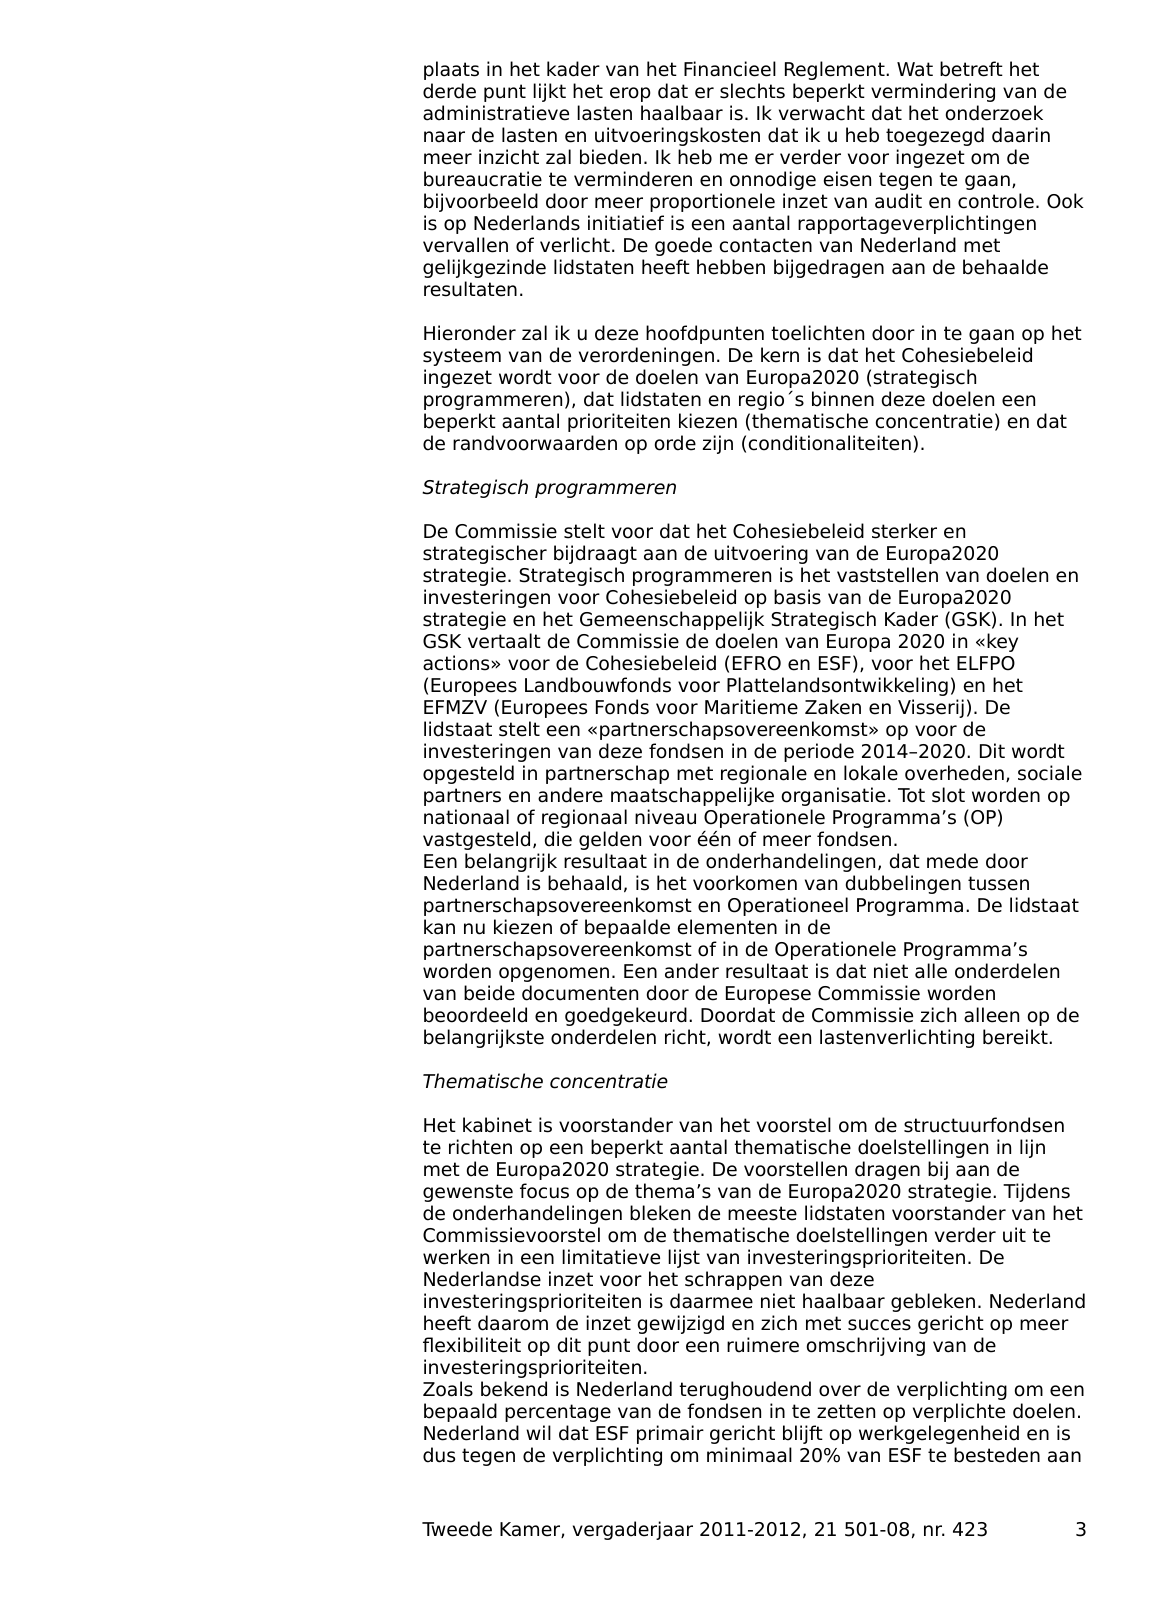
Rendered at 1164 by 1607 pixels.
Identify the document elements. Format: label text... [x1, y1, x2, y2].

text plaats in het kader van het Financieel Reglement. Wat betreft het derde punt lijkt het erop dat er slechts beperkt vermindering van de administratieve lasten haalbaar is. Ik verwacht dat het onderzoek naar de lasten en uitvoeringskosten dat ik u heb toegezegd daarin meer inzicht zal bieden. Ik heb me er verder voor ingezet om de bureaucratie te verminderen en onnodige eisen tegen te gaan, bijvoorbeeld door meer proportionele inzet van audit en controle. Ook is op Nederlands initiatief is een aantal rapportageverplichtingen vervallen of verlicht. De goede contacten van Nederland met gelijkgezinde lidstaten heeft hebben bijgedragen aan de behaalde resultaten. [422, 59, 1087, 301]
text Zoals bekend is Nederland terughoudend over de verplichting om een bepaald percentage van de fondsen in te zetten op verplichte doelen. Nederland wil dat ESF primair gericht blijft op werkgelegenheid en is dus tegen de verplichting om minimaal 20% van ESF te besteden aan [422, 1379, 1087, 1467]
text Een belangrijk resultaat in de onderhandelingen, dat mede door Nederland is behaald, is het voorkomen van dubbelingen tussen partnerschapsovereenkomst en Operationeel Programma. De lidstaat kan nu kiezen of bepaalde elementen in de partnerschapsovereenkomst of in de Operationele Programma’s worden opgenomen. Een ander resultaat is dat niet alle onderdelen van beide documenten door de Europese Commissie worden beoordeeld en goedgekeurd. Doordat de Commissie zich alleen op de belangrijkste onderdelen richt, wordt een lastenverlichting bereikt. [422, 851, 1087, 1049]
subtitle Thematische concentratie [422, 1071, 1087, 1093]
subtitle Strategisch programmeren [422, 477, 1087, 499]
text Het kabinet is voorstander van het voorstel om de structuurfondsen te richten op een beperkt aantal thematische doelstellingen in lijn met de Europa2020 strategie. De voorstellen dragen bij aan de gewenste focus op de thema’s van de Europa2020 strategie. Tijdens de onderhandelingen bleken de meeste lidstaten voorstander van het Commissievoorstel om de thematische doelstellingen verder uit te werken in een limitatieve lijst van investeringsprioriteiten. De Nederlandse inzet voor het schrappen van deze investeringsprioriteiten is daarmee niet haalbaar gebleken. Nederland heeft daarom de inzet gewijzigd en zich met succes gericht op meer flexibiliteit op dit punt door een ruimere omschrijving van de investeringsprioriteiten. [422, 1115, 1087, 1379]
text De Commissie stelt voor dat het Cohesiebeleid sterker en strategischer bijdraagt aan de uitvoering van de Europa2020 strategie. Strategisch programmeren is het vaststellen van doelen en investeringen voor Cohesiebeleid op basis van de Europa2020 strategie en het Gemeenschappelijk Strategisch Kader (GSK). In het GSK vertaalt de Commissie de doelen van Europa 2020 in «key actions» voor de Cohesiebeleid (EFRO en ESF), voor het ELFPO (Europees Landbouwfonds voor Plattelandsontwikkeling) en het EFMZV (Europees Fonds voor Maritieme Zaken en Visserij). De lidstaat stelt een «partnerschapsovereenkomst» op voor de investeringen van deze fondsen in de periode 2014–2020. Dit wordt opgesteld in partnerschap met regionale en lokale overheden, sociale partners en andere maatschappelijke organisatie. Tot slot worden op nationaal of regionaal niveau Operationele Programma’s (OP) vastgesteld, die gelden voor één of meer fondsen. [422, 521, 1087, 851]
text Hieronder zal ik u deze hoofdpunten toelichten door in te gaan op het systeem van de verordeningen. De kern is dat het Cohesiebeleid ingezet wordt voor de doelen van Europa2020 (strategisch programmeren), dat lidstaten en regio´s binnen deze doelen een beperkt aantal prioriteiten kiezen (thematische concentratie) en dat de randvoorwaarden op orde zijn (conditionaliteiten). [422, 323, 1087, 455]
